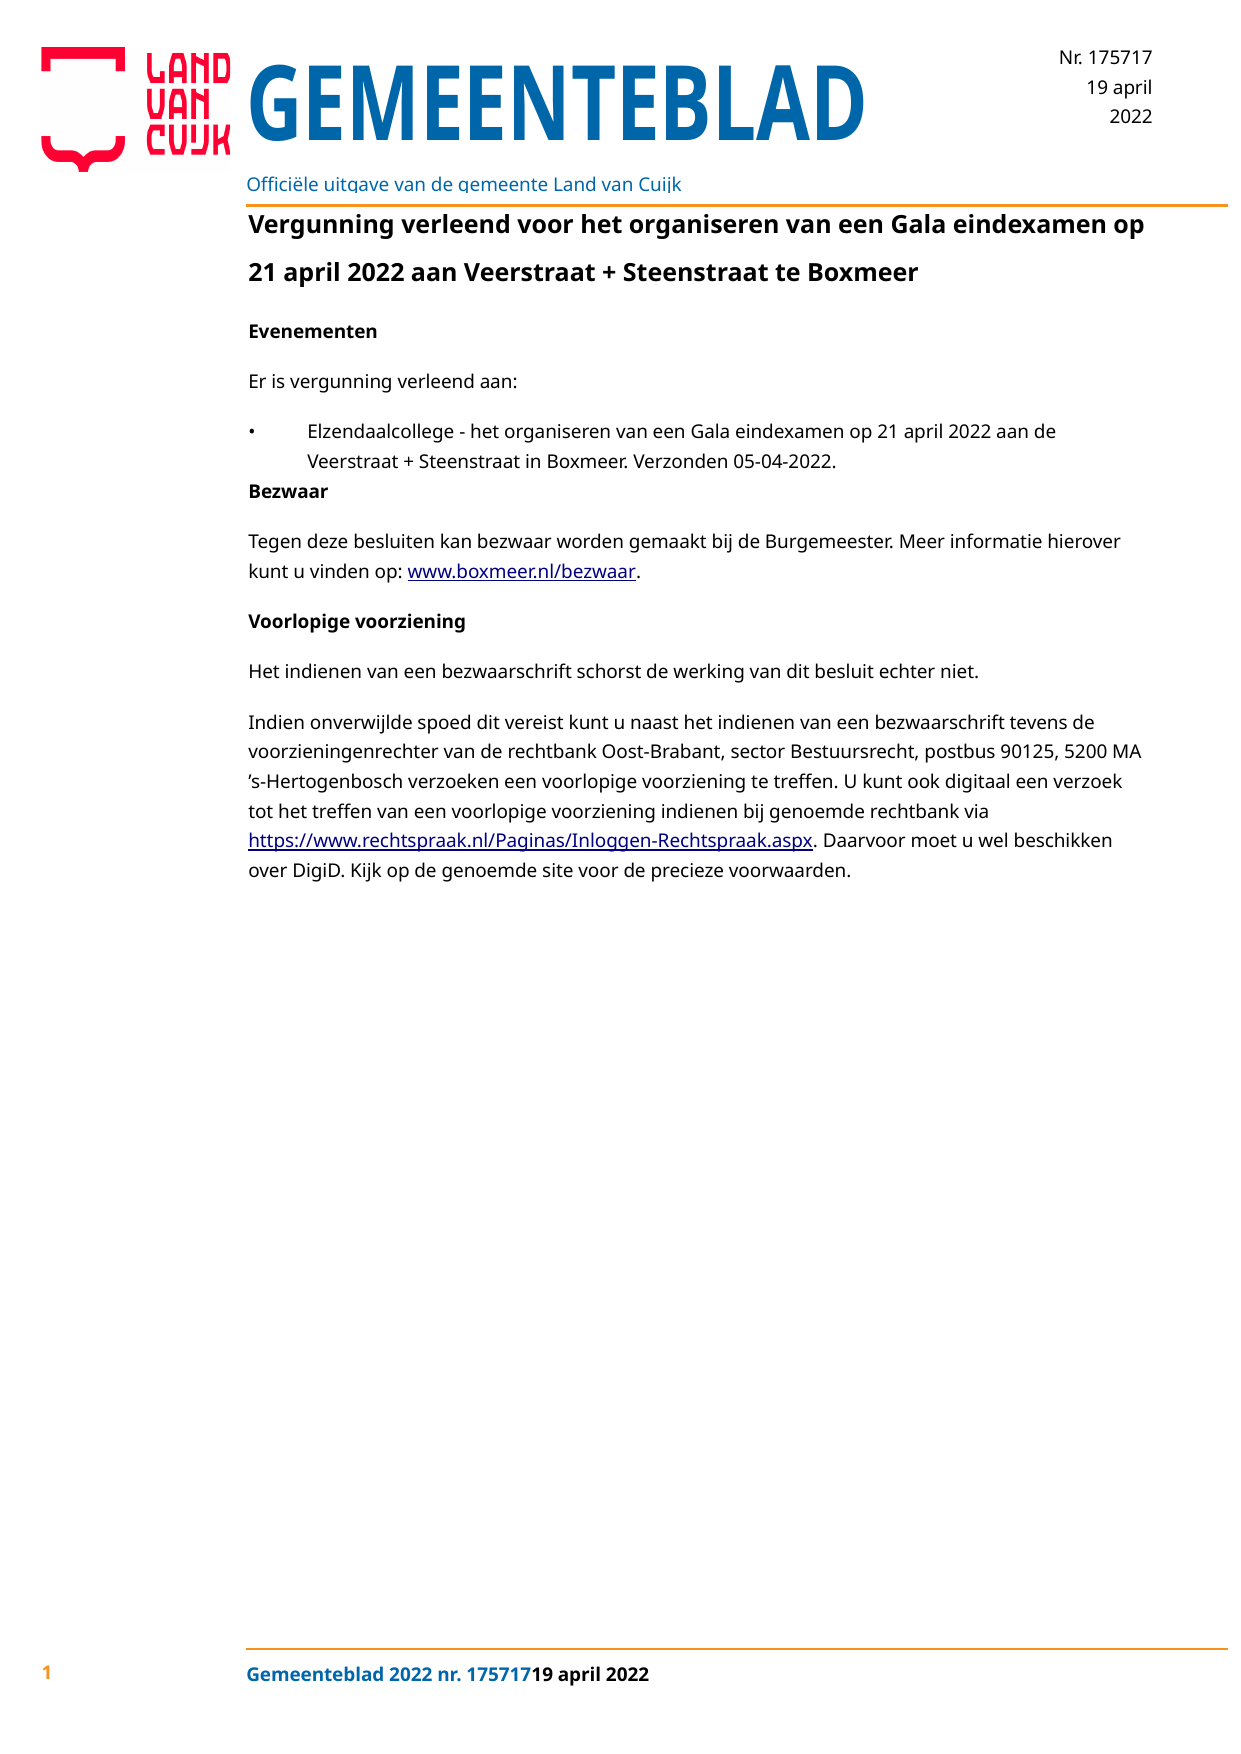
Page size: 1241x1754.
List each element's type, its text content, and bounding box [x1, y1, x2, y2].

text Er is vergunning verleend aan: [248, 368, 1152, 394]
text Bezwaar [248, 478, 1152, 504]
text Evenementen [248, 318, 1152, 344]
text Voorlopige voorziening [248, 608, 1152, 634]
text Tegen deze besluiten kan bezwaar worden gemaakt bij de Burgemeester. Meer informatie hierover kunt u vinden op: www.boxmeer.nl/bezwaar. [248, 528, 1152, 584]
text Het indienen van een bezwaarschrift schorst de werking van dit besluit echter niet. [248, 659, 1152, 684]
picture [41, 47, 231, 172]
text Vergunning verleend voor het organiseren van een Gala eindexamen op 21 april 2022 aan Veerstraat + Steenstraat te Boxmeer [248, 207, 1152, 288]
list Elzendaalcollege - het organiseren van een Gala eindexamen op 21 april 2022 aan de Veerstraat + Steenstraat in Boxmeer. Verzonden 05-04-2022. [248, 419, 1152, 474]
text Indien onverwijlde spoed dit vereist kunt u naast het indienen van een bezwaarschrift tevens de voorzieningenrechter van de rechtbank Oost-Brabant, sector Bestuursrecht, postbus 90125, 5200 MA ’s-Hertogenbosch verzoeken een voorlopige voorziening te treffen. U kunt ook digitaal een verzoek tot het treffen van een voorlopige voorziening indienen bij genoemde rechtbank via https://www.rechtspraak.nl/Paginas/Inloggen-Rechtspraak.aspx. Daarvoor moet u wel beschikken over DigiD. Kijk op de genoemde site voor de precieze voorwaarden. [248, 709, 1152, 883]
